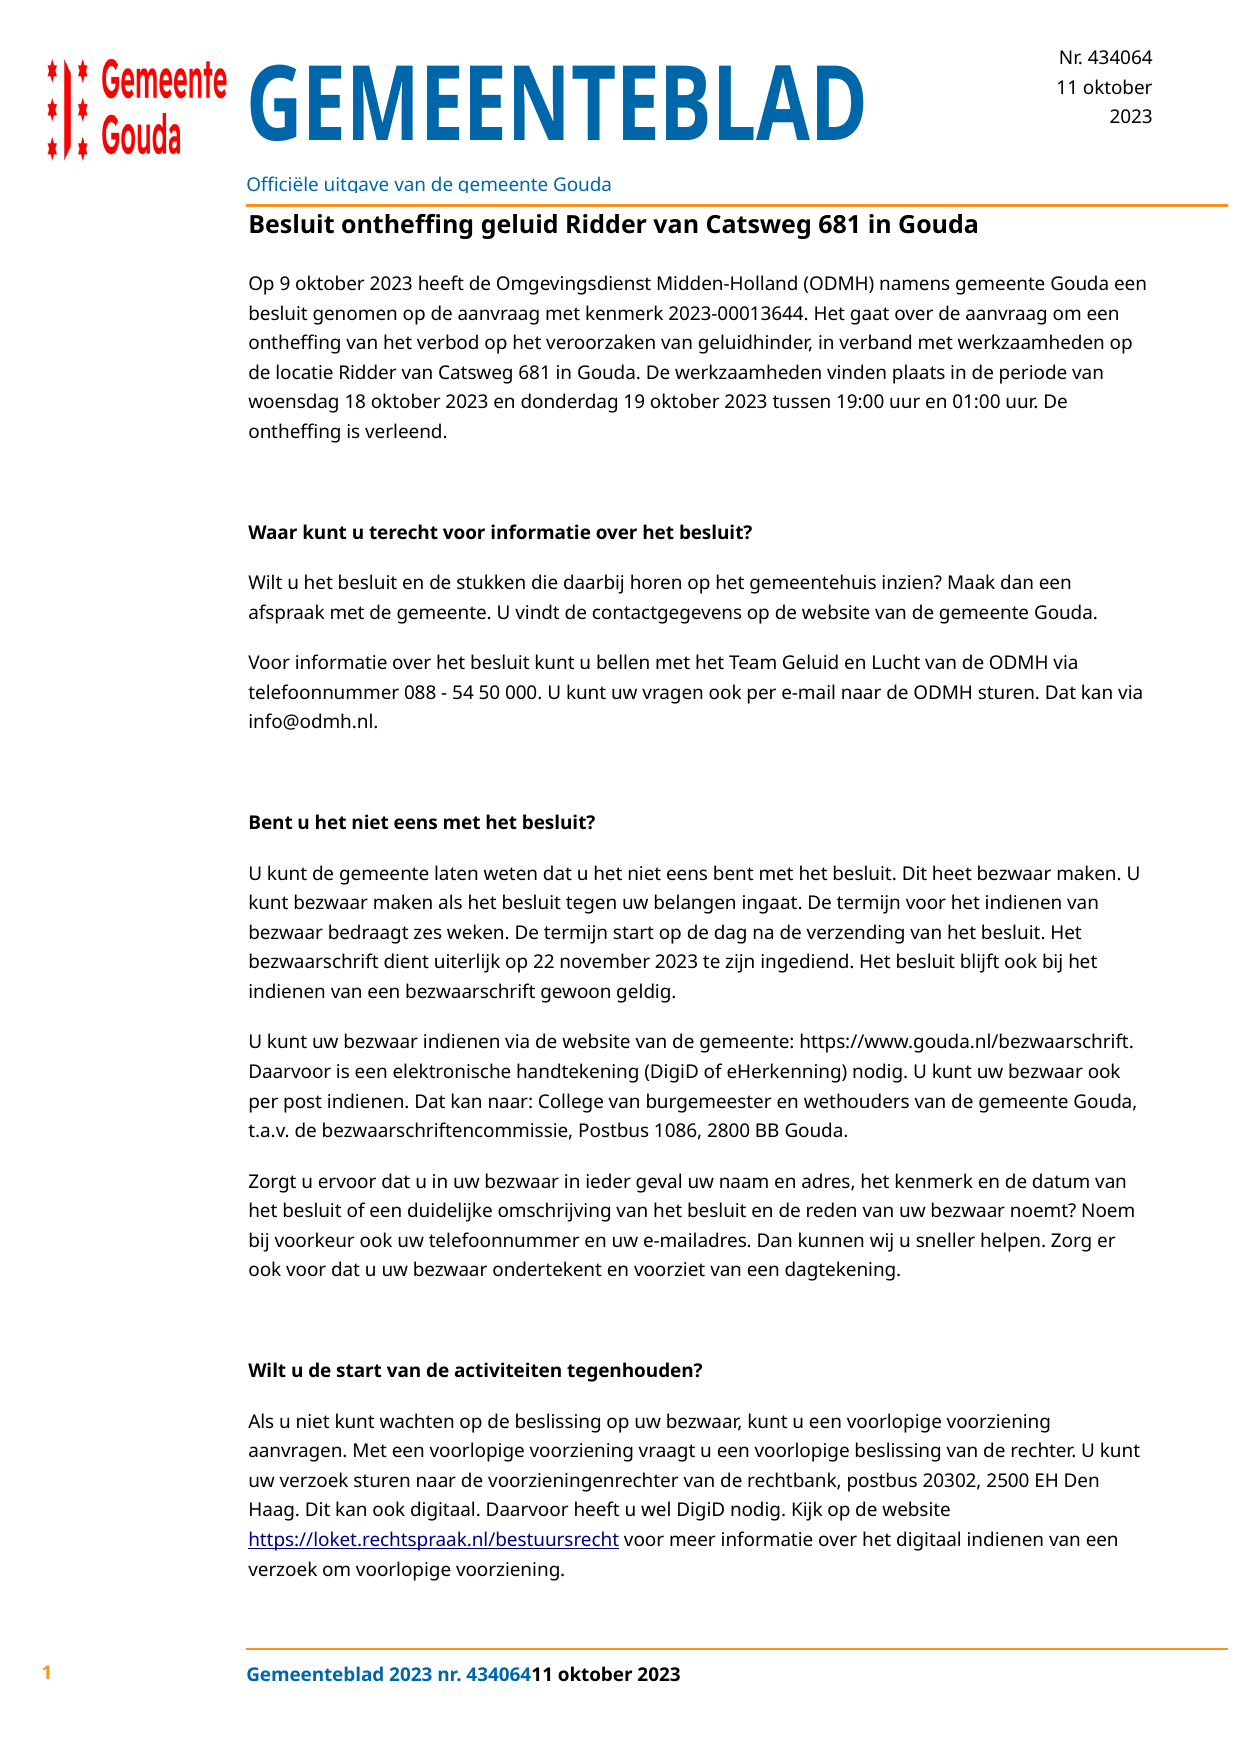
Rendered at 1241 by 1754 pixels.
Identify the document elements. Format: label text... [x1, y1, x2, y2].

text U kunt uw bezwaar indienen via de website van de gemeente: https://www.gouda.nl/bezwaarschrift. Daarvoor is een elektronische handtekening (DigiD of eHerkenning) nodig. U kunt uw bezwaar ook per post indienen. Dat kan naar: College van burgemeester en wethouders van de gemeente Gouda, t.a.v. de bezwaarschriftencommissie, Postbus 1086, 2800 BB Gouda. [248, 1029, 1152, 1143]
text Op 9 oktober 2023 heeft de Omgevingsdienst Midden-Holland (ODMH) namens gemeente Gouda een besluit genomen op de aanvraag met kenmerk 2023-00013644. Het gaat over de aanvraag om een ontheffing van het verbod op het veroorzaken van geluidhinder, in verband met werkzaamheden op de locatie Ridder van Catsweg 681 in Gouda. De werkzaamheden vinden plaats in de periode van woensdag 18 oktober 2023 en donderdag 19 oktober 2023 tussen 19:00 uur en 01:00 uur. De ontheffing is verleend. [248, 270, 1152, 444]
text Wilt u de start van de activiteiten tegenhouden? [248, 1357, 1152, 1383]
text Besluit ontheffing geluid Ridder van Catsweg 681 in Gouda [248, 207, 1152, 241]
text Bent u het niet eens met het besluit? [248, 809, 1152, 835]
text Zorgt u ervoor dat u in uw bezwaar in ieder geval uw naam en adres, het kenmerk en de datum van het besluit of een duidelijke omschrijving van het besluit en de reden van uw bezwaar noemt? Noem bij voorkeur ook uw telefoonnummer en uw e-mailadres. Dan kunnen wij u sneller helpen. Zorg er ook voor dat u uw bezwaar ondertekent en voorziet van een dagtekening. [248, 1168, 1152, 1282]
text Waar kunt u terecht voor informatie over het besluit? [248, 519, 1152, 545]
text Als u niet kunt wachten op de beslissing op uw bezwaar, kunt u een voorlopige voorziening aanvragen. Met een voorlopige voorziening vraagt u een voorlopige beslissing van de rechter. U kunt uw verzoek sturen naar de voorzieningenrechter van de rechtbank, postbus 20302, 2500 EH Den Haag. Dit kan ook digitaal. Daarvoor heeft u wel DigiD nodig. Kijk op de website https://loket.rechtspraak.nl/bestuursrecht voor meer informatie over het digitaal indienen van een verzoek om voorlopige voorziening. [248, 1408, 1152, 1581]
text U kunt de gemeente laten weten dat u het niet eens bent met het besluit. Dit heet bezwaar maken. U kunt bezwaar maken als het besluit tegen uw belangen ingaat. De termijn voor het indienen van bezwaar bedraagt zes weken. De termijn start op de dag na de verzending van het besluit. Het bezwaarschrift dient uiterlijk op 22 november 2023 te zijn ingediend. Het besluit blijft ook bij het indienen van een bezwaarschrift gewoon geldig. [248, 860, 1152, 1004]
text Wilt u het besluit en de stukken die daarbij horen op het gemeentehuis inzien? Maak dan een afspraak met de gemeente. U vindt de contactgegevens op de website van de gemeente Gouda. [248, 569, 1152, 625]
picture [41, 47, 231, 172]
text Voor informatie over het besluit kunt u bellen met het Team Geluid en Lucht van de ODMH via telefoonnummer 088 - 54 50 000. U kunt uw vragen ook per e-mail naar de ODMH sturen. Dat kan via info@odmh.nl. [248, 649, 1152, 734]
